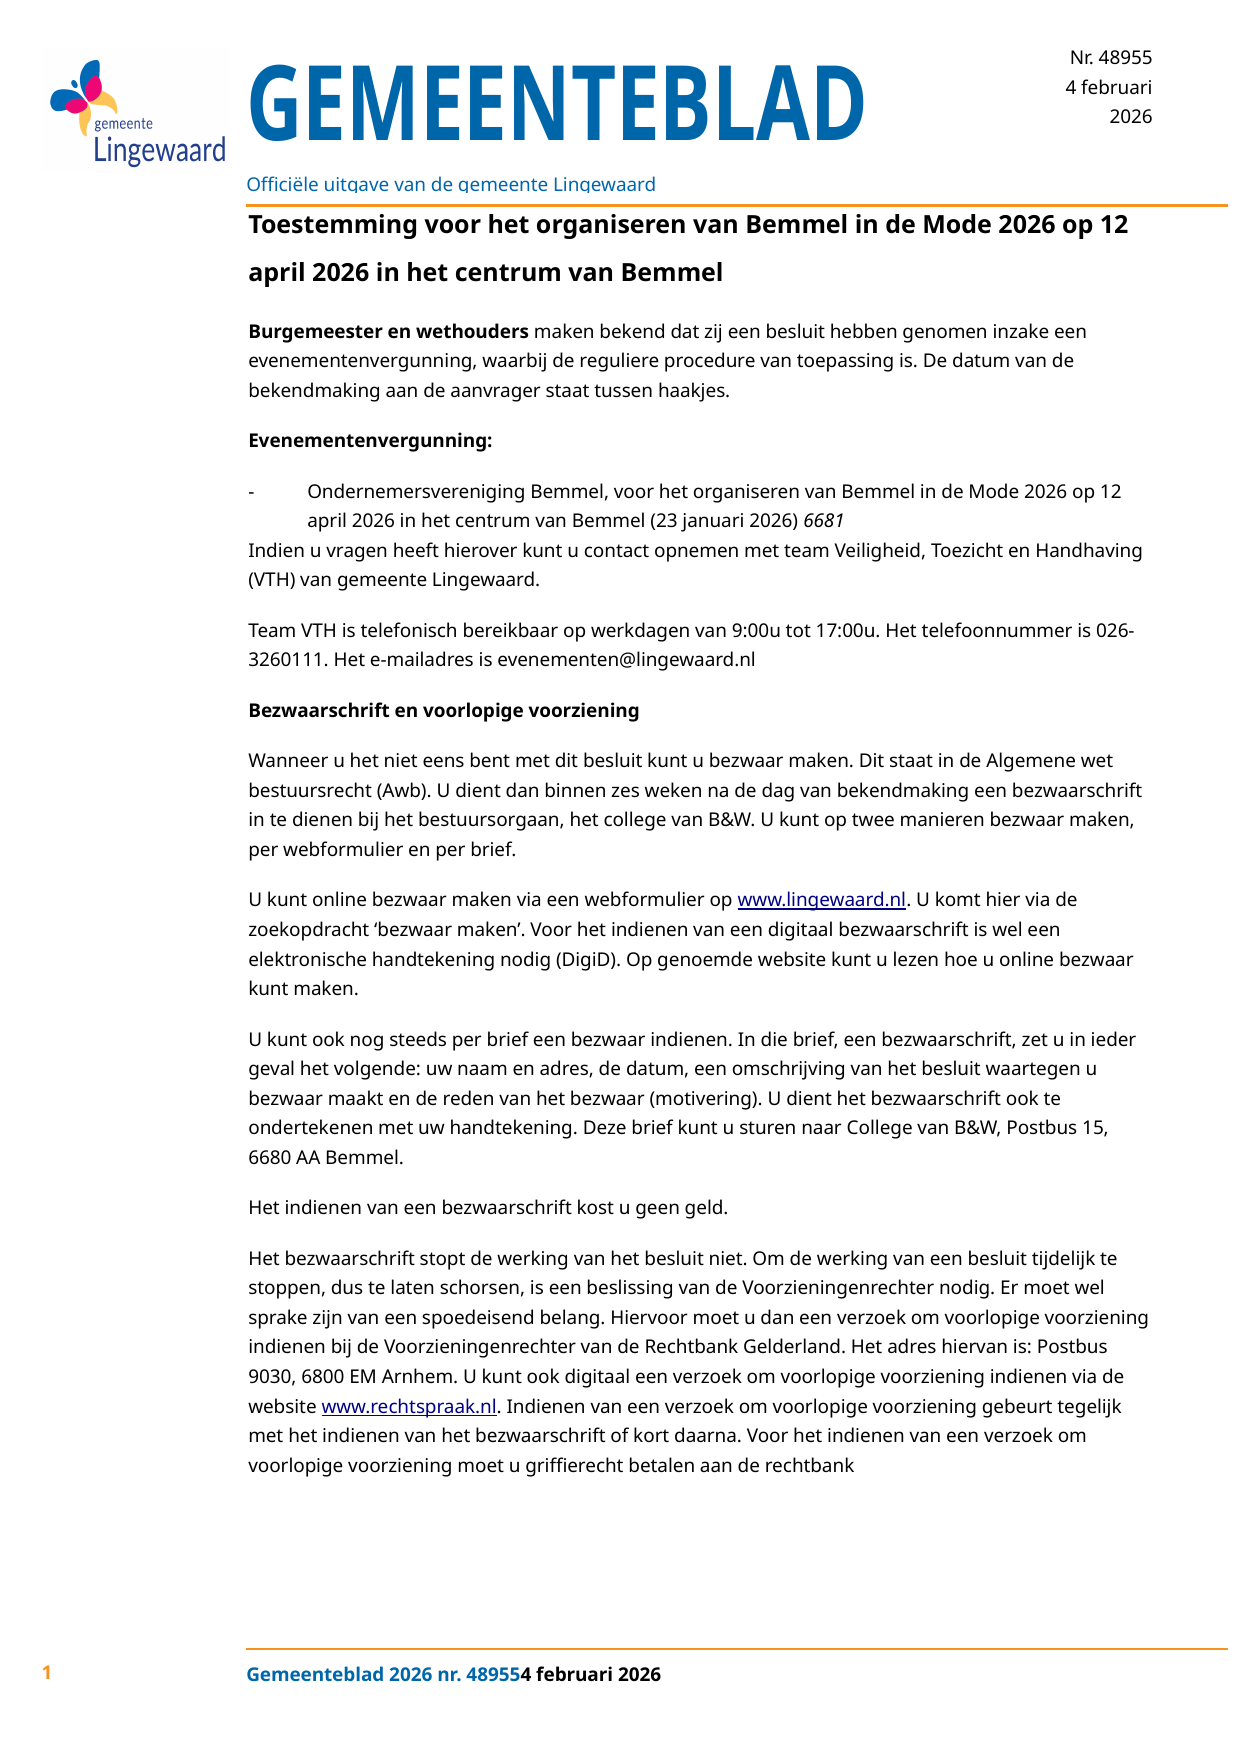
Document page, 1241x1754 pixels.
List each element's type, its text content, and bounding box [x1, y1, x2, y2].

text U kunt online bezwaar maken via een webformulier op www.lingewaard.nl. U komt hier via de zoekopdracht ‘bezwaar maken’. Voor het indienen van een digitaal bezwaarschrift is wel een elektronische handtekening nodig (DigiD). Op genoemde website kunt u lezen hoe u online bezwaar kunt maken. [248, 887, 1152, 1001]
text Bezwaarschrift en voorlopige voorziening [248, 697, 1152, 723]
text Het indienen van een bezwaarschrift kost u geen geld. [248, 1194, 1152, 1220]
text Burgemeester en wethouders maken bekend dat zij een besluit hebben genomen inzake een evenementenvergunning, waarbij de reguliere procedure van toepassing is. De datum van de bekendmaking aan de aanvrager staat tussen haakjes. [248, 318, 1152, 403]
text Het bezwaarschrift stopt de werking van het besluit niet. Om de werking van een besluit tijdelijk te stoppen, dus te laten schorsen, is een beslissing van de Voorzieningenrechter nodig. Er moet wel sprake zijn van een spoedeisend belang. Hiervoor moet u dan een verzoek om voorlopige voorziening indienen bij de Voorzieningenrechter van de Rechtbank Gelderland. Het adres hiervan is: Postbus 9030, 6800 EM Arnhem. U kunt ook digitaal een verzoek om voorlopige voorziening indienen via de website www.rechtspraak.nl. Indienen van een verzoek om voorlopige voorziening gebeurt tegelijk met het indienen van het bezwaarschrift of kort daarna. Voor het indienen van een verzoek om voorlopige voorziening moet u griffierecht betalen aan de rechtbank [248, 1245, 1152, 1478]
list Ondernemersvereniging Bemmel, voor het organiseren van Bemmel in de Mode 2026 op 12 april 2026 in het centrum van Bemmel (23 januari 2026) 6681 [248, 478, 1152, 533]
text Toestemming voor het organiseren van Bemmel in de Mode 2026 op 12 april 2026 in het centrum van Bemmel [248, 207, 1152, 288]
text Indien u vragen heeft hierover kunt u contact opnemen met team Veiligheid, Toezicht en Handhaving (VTH) van gemeente Lingewaard. [248, 537, 1152, 592]
text Wanneer u het niet eens bent met dit besluit kunt u bezwaar maken. Dit staat in de Algemene wet bestuursrecht (Awb). U dient dan binnen zes weken na de dag van bekendmaking een bezwaarschrift in te dienen bij het bestuursorgaan, het college van B&W. U kunt op twee manieren bezwaar maken, per webformulier en per brief. [248, 747, 1152, 862]
text Team VTH is telefonisch bereikbaar op werkdagen van 9:00u tot 17:00u. Het telefoonnummer is 026-3260111. Het e-mailadres is evenementen@lingewaard.nl [248, 617, 1152, 672]
text Evenementenvergunning: [248, 427, 1152, 453]
picture [41, 47, 231, 172]
text U kunt ook nog steeds per brief een bezwaar indienen. In die brief, een bezwaarschrift, zet u in ieder geval het volgende: uw naam en adres, de datum, een omschrijving van het besluit waartegen u bezwaar maakt en de reden van het bezwaar (motivering). U dient het bezwaarschrift ook te ondertekenen met uw handtekening. Deze brief kunt u sturen naar College van B&W, Postbus 15, 6680 AA Bemmel. [248, 1026, 1152, 1170]
